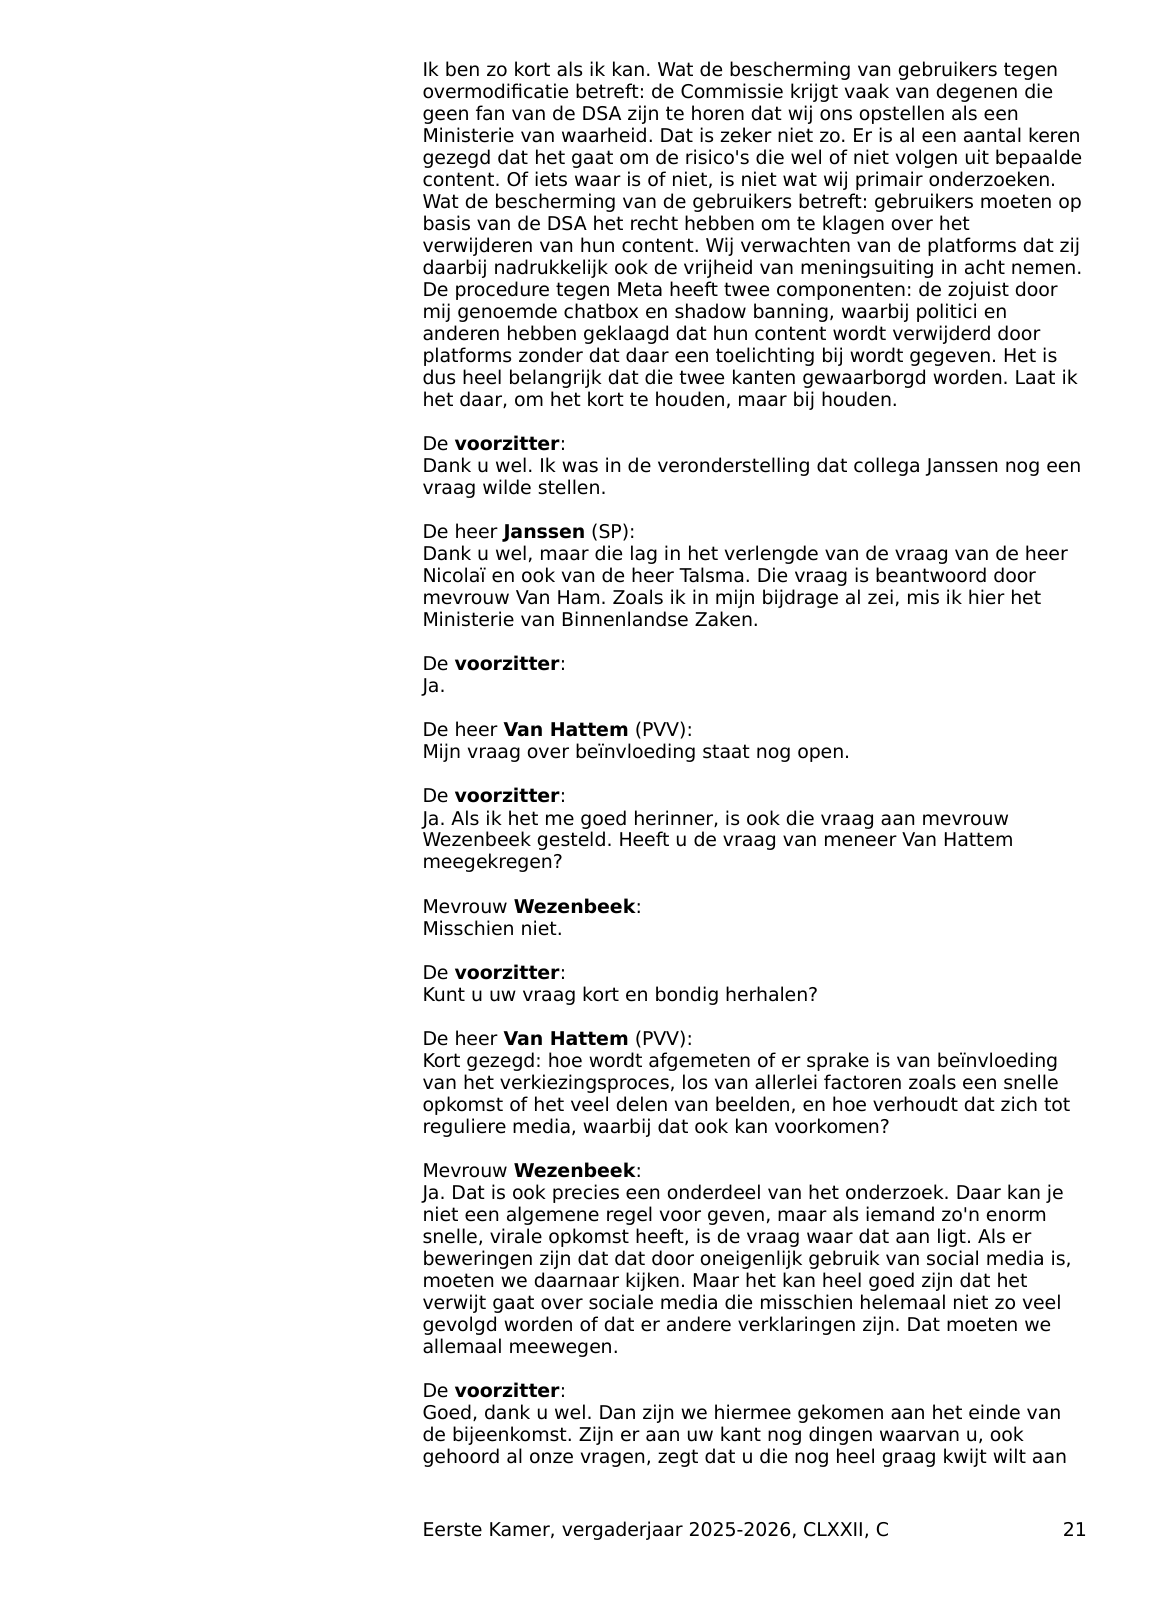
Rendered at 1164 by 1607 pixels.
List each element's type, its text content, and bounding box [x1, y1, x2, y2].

text De voorzitter: [422, 785, 1087, 807]
text De voorzitter: [422, 1380, 1087, 1402]
text Goed, dank u wel. Dan zijn we hiermee gekomen aan het einde van de bijeenkomst. Zijn er aan uw kant nog dingen waarvan u, ook gehoord al onze vragen, zegt dat u die nog heel graag kwijt wilt aan [422, 1402, 1087, 1468]
text Mevrouw Wezenbeek: [422, 1160, 1087, 1182]
text De heer Janssen (SP): [422, 521, 1087, 543]
text Mevrouw Wezenbeek: [422, 896, 1087, 917]
text Dank u wel, maar die lag in het verlengde van de vraag van de heer Nicolaï en ook van de heer Talsma. Die vraag is beantwoord door mevrouw Van Ham. Zoals ik in mijn bijdrage al zei, mis ik hier het Ministerie van Binnenlandse Zaken. [422, 543, 1087, 631]
text De heer Van Hattem (PVV): [422, 1028, 1087, 1050]
text De voorzitter: [422, 962, 1087, 984]
text Dank u wel. Ik was in de veronderstelling dat collega Janssen nog een vraag wilde stellen. [422, 455, 1087, 499]
text De voorzitter: [422, 433, 1087, 455]
text Kort gezegd: hoe wordt afgemeten of er sprake is van beïnvloeding van het verkiezingsproces, los van allerlei factoren zoals een snelle opkomst of het veel delen van beelden, en hoe verhoudt dat zich tot reguliere media, waarbij dat ook kan voorkomen? [422, 1050, 1087, 1138]
text Misschien niet. [422, 917, 1087, 939]
text Kunt u uw vraag kort en bondig herhalen? [422, 984, 1087, 1006]
text De heer Van Hattem (PVV): [422, 719, 1087, 741]
text Mijn vraag over beïnvloeding staat nog open. [422, 741, 1087, 763]
text Ja. [422, 675, 1087, 697]
text Ja. Als ik het me goed herinner, is ook die vraag aan mevrouw Wezenbeek gesteld. Heeft u de vraag van meneer Van Hattem meegekregen? [422, 807, 1087, 873]
text Ik ben zo kort als ik kan. Wat de bescherming van gebruikers tegen overmodificatie betreft: de Commissie krijgt vaak van degenen die geen fan van de DSA zijn te horen dat wij ons opstellen als een Ministerie van waarheid. Dat is zeker niet zo. Er is al een aantal keren gezegd dat het gaat om de risico's die wel of niet volgen uit bepaalde content. Of iets waar is of niet, is niet wat wij primair onderzoeken. Wat de bescherming van de gebruikers betreft: gebruikers moeten op basis van de DSA het recht hebben om te klagen over het verwijderen van hun content. Wij verwachten van de platforms dat zij daarbij nadrukkelijk ook de vrijheid van meningsuiting in acht nemen. De procedure tegen Meta heeft twee componenten: de zojuist door mij genoemde chatbox en shadow banning, waarbij politici en anderen hebben geklaagd dat hun content wordt verwijderd door platforms zonder dat daar een toelichting bij wordt gegeven. Het is dus heel belangrijk dat die twee kanten gewaarborgd worden. Laat ik het daar, om het kort te houden, maar bij houden. [422, 59, 1087, 411]
text Ja. Dat is ook precies een onderdeel van het onderzoek. Daar kan je niet een algemene regel voor geven, maar als iemand zo'n enorm snelle, virale opkomst heeft, is de vraag waar dat aan ligt. Als er beweringen zijn dat dat door oneigenlijk gebruik van social media is, moeten we daarnaar kijken. Maar het kan heel goed zijn dat het verwijt gaat over sociale media die misschien helemaal niet zo veel gevolgd worden of dat er andere verklaringen zijn. Dat moeten we allemaal meewegen. [422, 1182, 1087, 1358]
text De voorzitter: [422, 653, 1087, 675]
